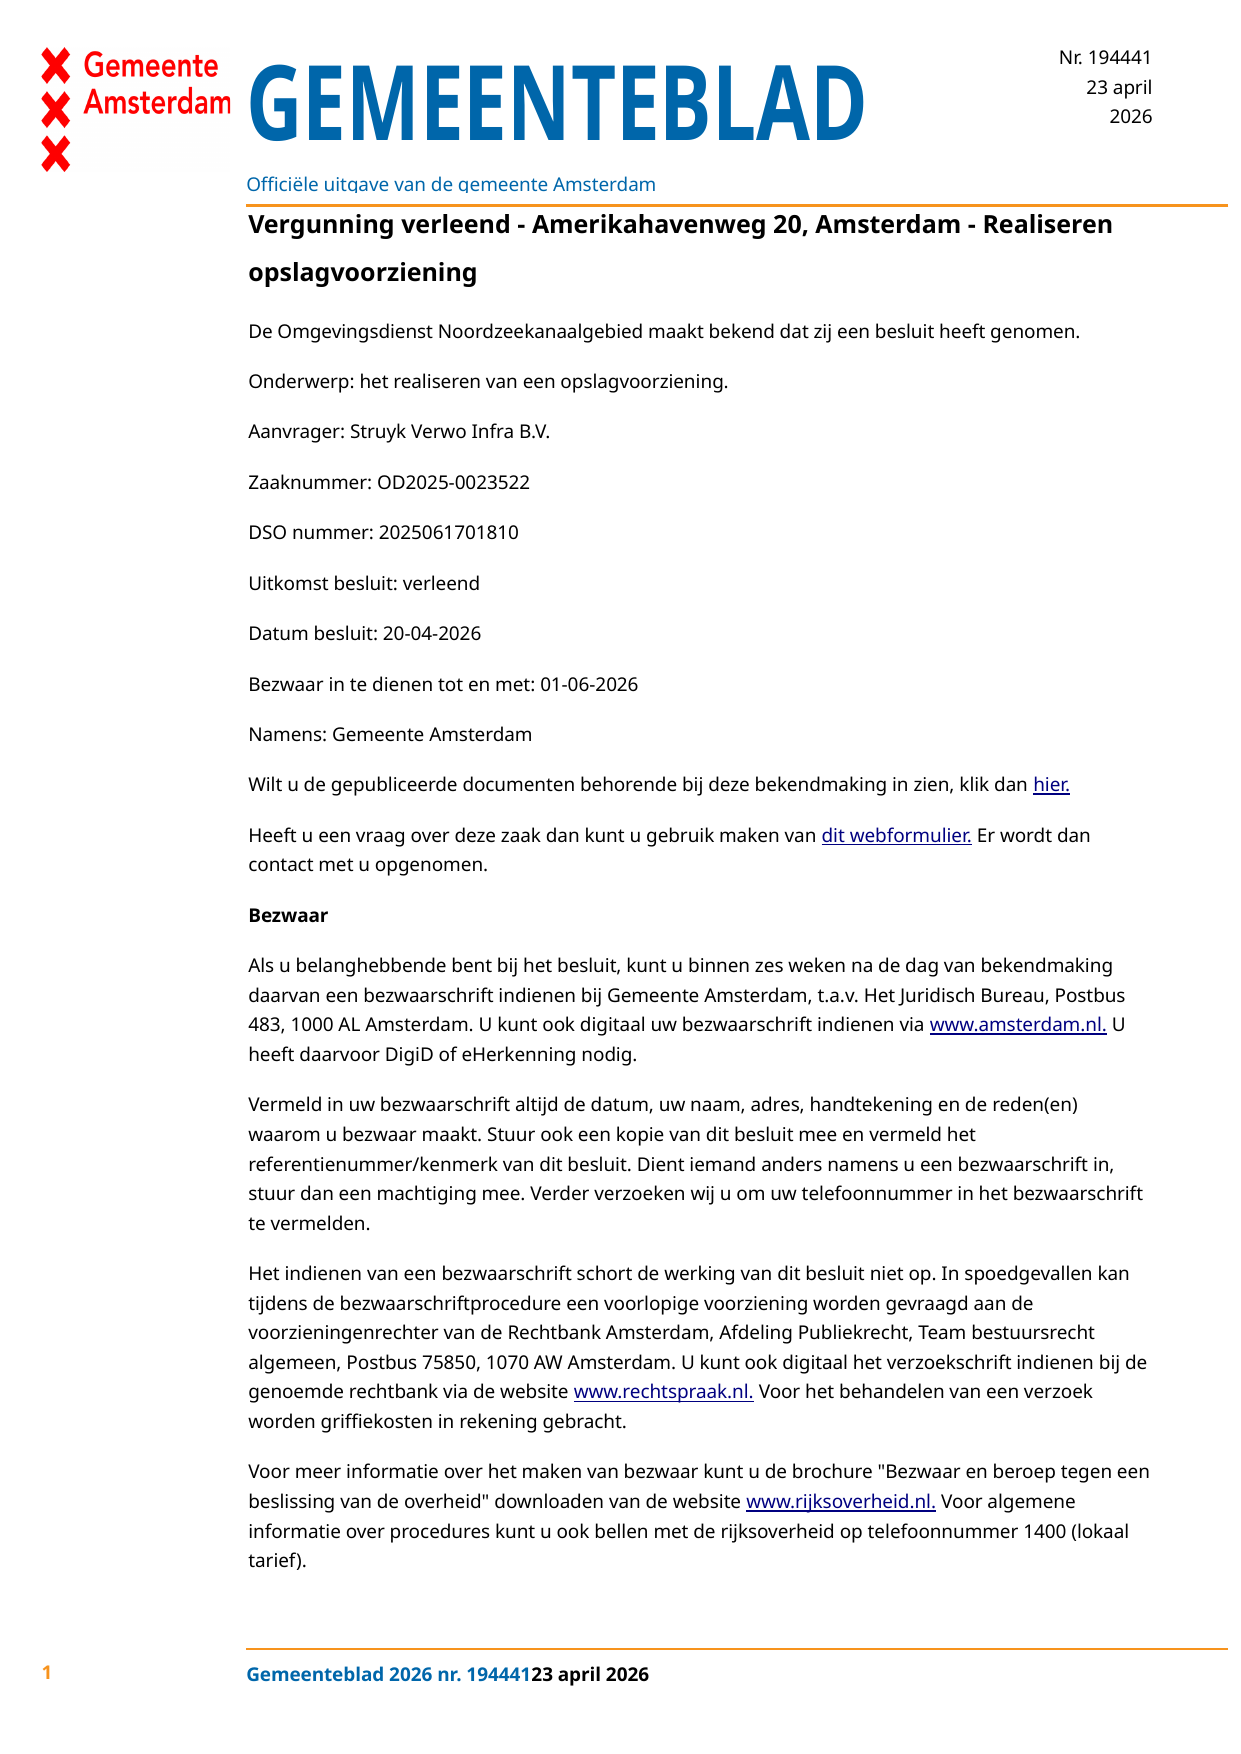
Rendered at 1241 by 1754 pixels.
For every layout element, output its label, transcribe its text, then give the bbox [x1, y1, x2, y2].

text Aanvrager: Struyk Verwo Infra B.V. [248, 419, 1152, 444]
text Het indienen van een bezwaarschrift schort de werking van dit besluit niet op. In spoedgevallen kan tijdens de bezwaarschriftprocedure een voorlopige voorziening worden gevraagd aan de voorzieningenrechter van de Rechtbank Amsterdam, Afdeling Publiekrecht, Team bestuursrecht algemeen, Postbus 75850, 1070 AW Amsterdam. U kunt ook digitaal het verzoekschrift indienen bij de genoemde rechtbank via de website www.rechtspraak.nl. Voor het behandelen van een verzoek worden griffiekosten in rekening gebracht. [248, 1260, 1152, 1434]
text Voor meer informatie over het maken van bezwaar kunt u de brochure "Bezwaar en beroep tegen een beslissing van de overheid" downloaden van de website www.rijksoverheid.nl. Voor algemene informatie over procedures kunt u ook bellen met de rijksoverheid op telefoonnummer 1400 (lokaal tarief). [248, 1459, 1152, 1573]
text De Omgevingsdienst Noordzeekanaalgebied maakt bekend dat zij een besluit heeft genomen. [248, 318, 1152, 344]
text Zaaknummer: OD2025-0023522 [248, 469, 1152, 495]
picture [41, 47, 231, 172]
text Datum besluit: 20-04-2026 [248, 620, 1152, 646]
text Wilt u de gepubliceerde documenten behorende bij deze bekendmaking in zien, klik dan hier. [248, 772, 1152, 797]
text Bezwaar in te dienen tot en met: 01-06-2026 [248, 671, 1152, 697]
text Als u belanghebbende bent bij het besluit, kunt u binnen zes weken na de dag van bekendmaking daarvan een bezwaarschrift indienen bij Gemeente Amsterdam, t.a.v. Het Juridisch Bureau, Postbus 483, 1000 AL Amsterdam. U kunt ook digitaal uw bezwaarschrift indienen via www.amsterdam.nl. U heeft daarvoor DigiD of eHerkenning nodig. [248, 952, 1152, 1067]
text Uitkomst besluit: verleend [248, 570, 1152, 596]
text Namens: Gemeente Amsterdam [248, 721, 1152, 747]
text DSO nummer: 2025061701810 [248, 519, 1152, 545]
text Heeft u een vraag over deze zaak dan kunt u gebruik maken van dit webformulier. Er wordt dan contact met u opgenomen. [248, 822, 1152, 877]
text Bezwaar [248, 902, 1152, 928]
text Vermeld in uw bezwaarschrift altijd de datum, uw naam, adres, handtekening en de reden(en) waarom u bezwaar maakt. Stuur ook een kopie van dit besluit mee en vermeld het referentienummer/kenmerk van dit besluit. Dient iemand anders namens u een bezwaarschrift in, stuur dan een machtiging mee. Verder verzoeken wij u om uw telefoonnummer in het bezwaarschrift te vermelden. [248, 1092, 1152, 1236]
text Vergunning verleend - Amerikahavenweg 20, Amsterdam - Realiseren opslagvoorziening [248, 207, 1152, 288]
text Onderwerp: het realiseren van een opslagvoorziening. [248, 368, 1152, 394]
